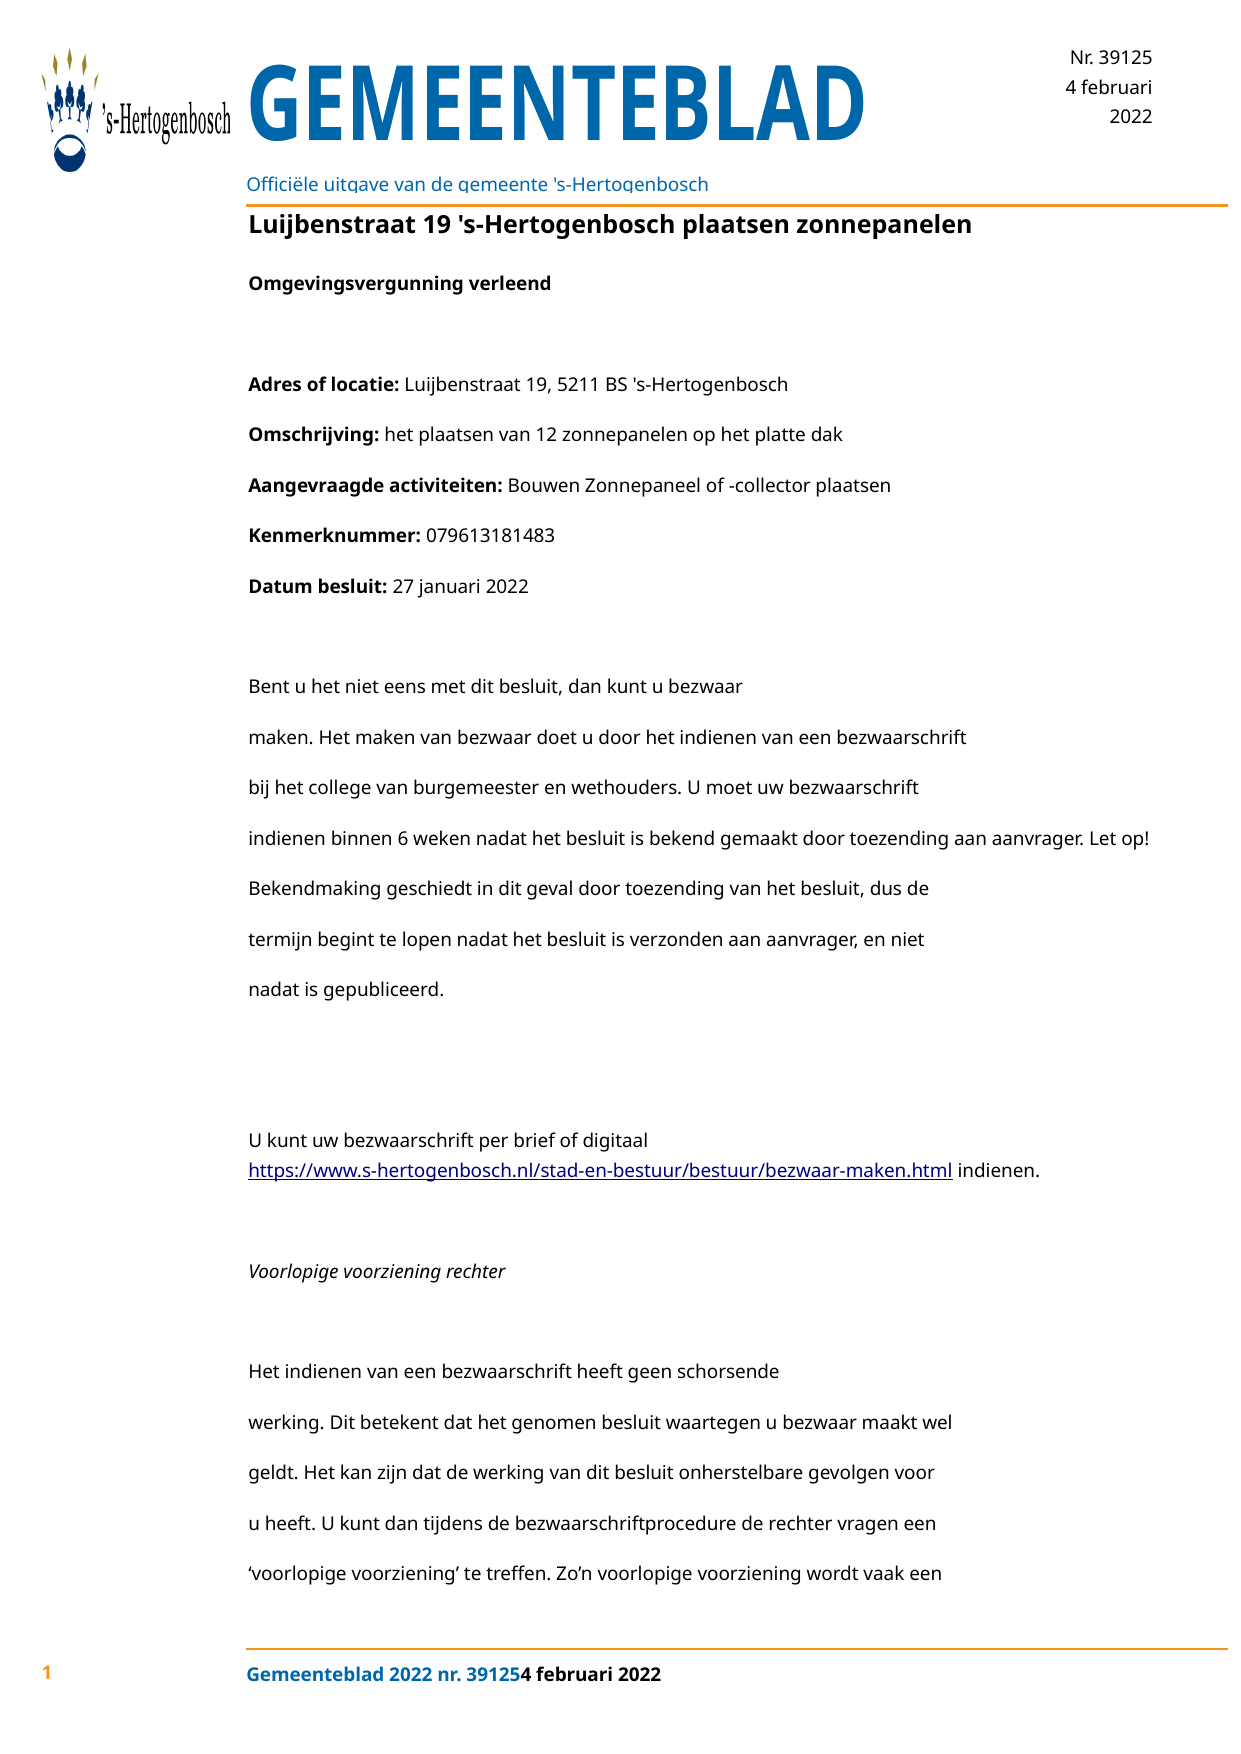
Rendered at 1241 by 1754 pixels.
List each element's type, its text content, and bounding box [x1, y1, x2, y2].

text termijn begint te lopen nadat het besluit is verzonden aan aanvrager, en niet [248, 926, 1152, 951]
text bij het college van burgemeester en wethouders. U moet uw bezwaarschrift [248, 774, 1152, 800]
text ‘voorlopige voorziening’ te treffen. Zo’n voorlopige voorziening wordt vaak een [248, 1560, 1152, 1586]
text Datum besluit: 27 januari 2022 [248, 573, 1152, 598]
picture [41, 47, 231, 172]
text u heeft. U kunt dan tijdens de bezwaarschriftprocedure de rechter vragen een [248, 1510, 1152, 1536]
text Kenmerknummer: 079613181483 [248, 522, 1152, 548]
text Luijbenstraat 19 's-Hertogenbosch plaatsen zonnepanelen [248, 207, 1152, 241]
text Omgevingsvergunning verleend [248, 270, 1152, 296]
text Adres of locatie: Luijbenstraat 19, 5211 BS 's-Hertogenbosch [248, 371, 1152, 397]
text geldt. Het kan zijn dat de werking van dit besluit onherstelbare gevolgen voor [248, 1459, 1152, 1485]
text nadat is gepubliceerd. [248, 976, 1152, 1002]
text U kunt uw bezwaarschrift per brief of digitaal https://www.s-hertogenbosch.nl/stad-en-bestuur/bestuur/bezwaar-maken.html indienen. [248, 1127, 1152, 1183]
text indienen binnen 6 weken nadat het besluit is bekend gemaakt door toezending aan aanvrager. Let op! [248, 825, 1152, 851]
text Omschrijving: het plaatsen van 12 zonnepanelen op het platte dak [248, 422, 1152, 447]
text werking. Dit betekent dat het genomen besluit waartegen u bezwaar maakt wel [248, 1409, 1152, 1435]
text Bekendmaking geschiedt in dit geval door toezending van het besluit, dus de [248, 875, 1152, 901]
text maken. Het maken van bezwaar doet u door het indienen van een bezwaarschrift [248, 724, 1152, 750]
text Bent u het niet eens met dit besluit, dan kunt u bezwaar [248, 674, 1152, 699]
text Het indienen van een bezwaarschrift heeft geen schorsende [248, 1359, 1152, 1384]
text Aangevraagde activiteiten: Bouwen Zonnepaneel of -collector plaatsen [248, 472, 1152, 498]
text Voorlopige voorziening rechter [248, 1258, 1152, 1283]
